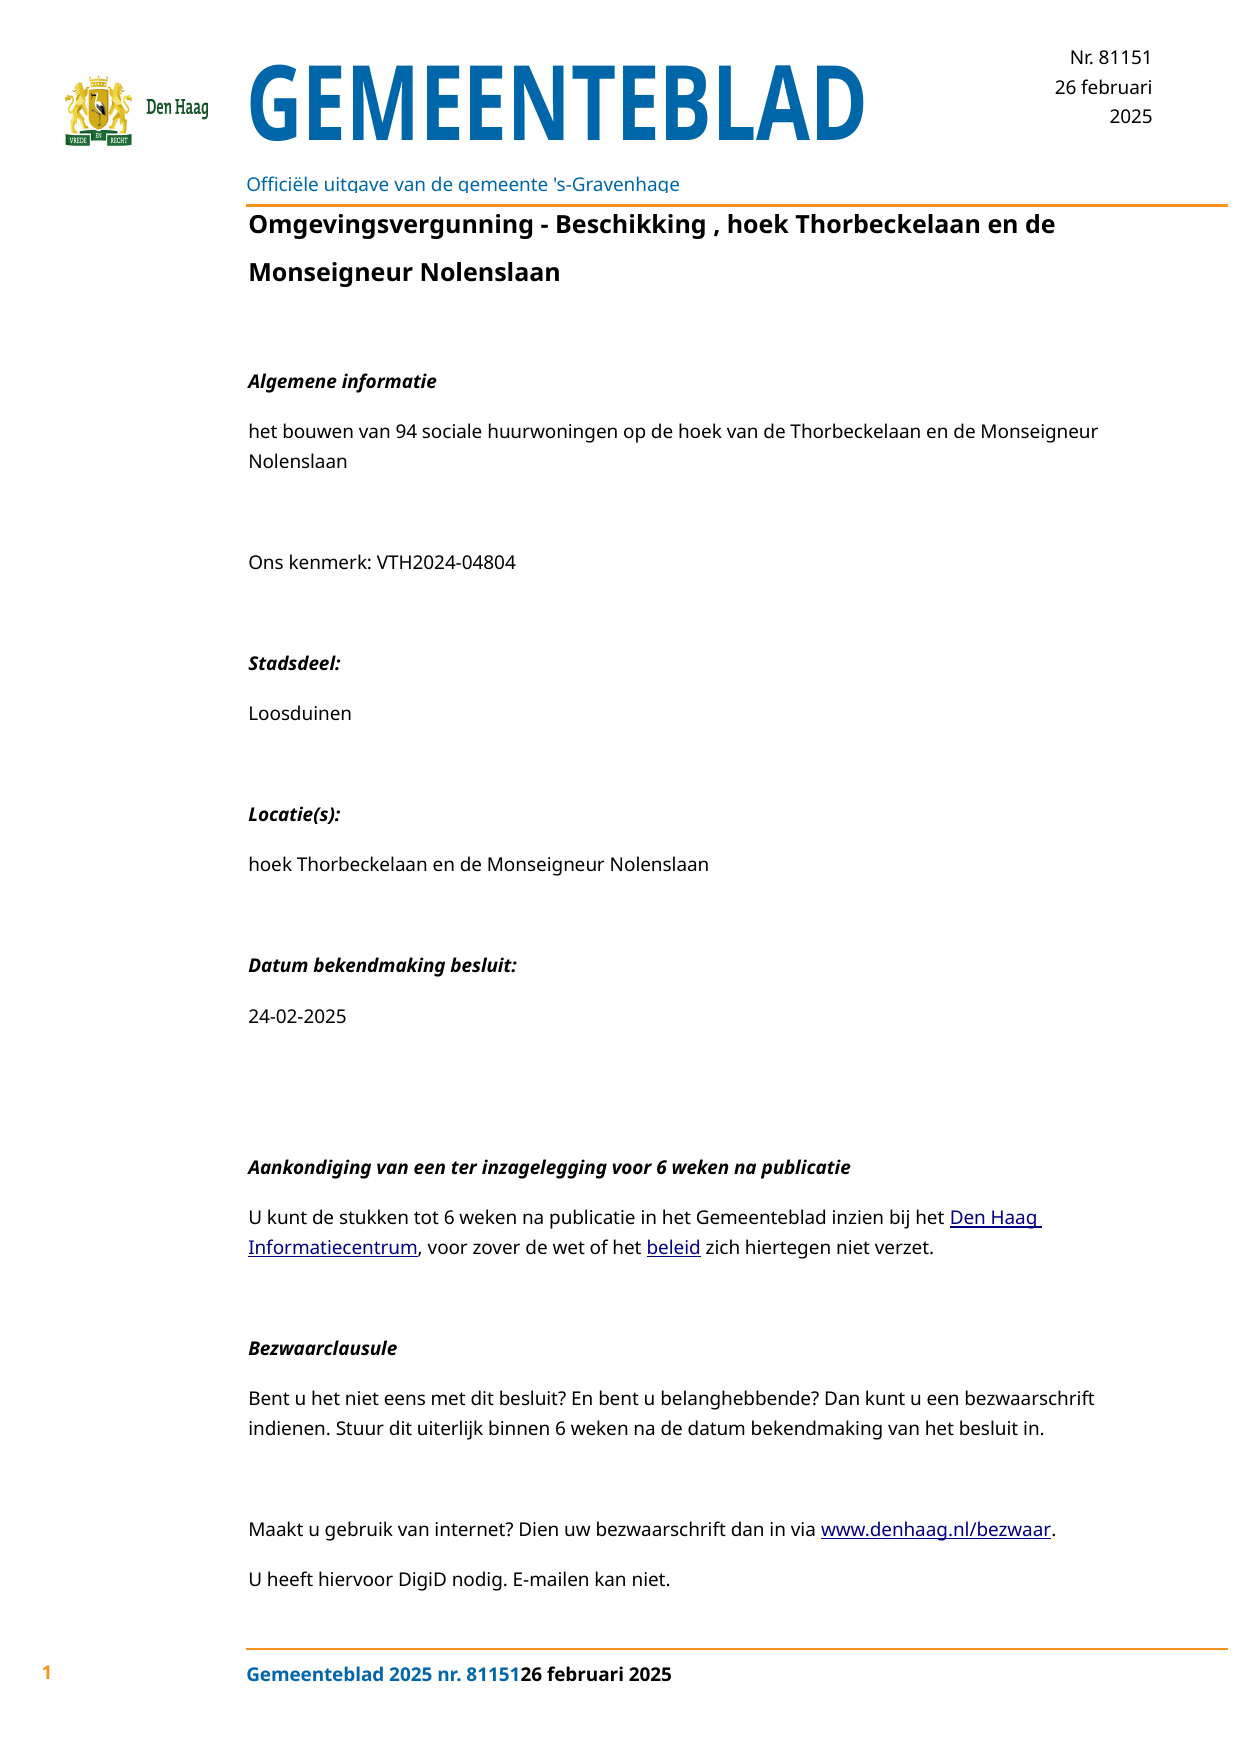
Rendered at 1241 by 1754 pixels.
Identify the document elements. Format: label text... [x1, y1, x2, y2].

text Datum bekendmaking besluit: [248, 952, 1152, 978]
text Loosduinen [248, 700, 1152, 726]
text Maakt u gebruik van internet? Dien uw bezwaarschrift dan in via www.denhaag.nl/bezwaar. [248, 1516, 1152, 1542]
text Bent u het niet eens met dit besluit? En bent u belanghebbende? Dan kunt u een bezwaarschrift indienen. Stuur dit uiterlijk binnen 6 weken na de datum bekendmaking van het besluit in. [248, 1385, 1152, 1441]
text Ons kenmerk: VTH2024-04804 [248, 549, 1152, 575]
text U kunt de stukken tot 6 weken na publicatie in het Gemeenteblad inzien bij het Den Haag Informatiecentrum, voor zover de wet of het beleid zich hiertegen niet verzet. [248, 1204, 1152, 1260]
text Algemene informatie [248, 368, 1152, 394]
text Omgevingsvergunning - Beschikking , hoek Thorbeckelaan en de Monseigneur Nolenslaan [248, 207, 1152, 288]
text hoek Thorbeckelaan en de Monseigneur Nolenslaan [248, 852, 1152, 877]
picture [41, 47, 231, 172]
text het bouwen van 94 sociale huurwoningen op de hoek van de Thorbeckelaan en de Monseigneur Nolenslaan [248, 419, 1152, 474]
text 24-02-2025 [248, 1003, 1152, 1029]
text Locatie(s): [248, 801, 1152, 827]
text Bezwaarclausule [248, 1335, 1152, 1361]
text Aankondiging van een ter inzagelegging voor 6 weken na publicatie [248, 1154, 1152, 1180]
text U heeft hiervoor DigiD nodig. E-mailen kan niet. [248, 1566, 1152, 1592]
text Stadsdeel: [248, 650, 1152, 676]
